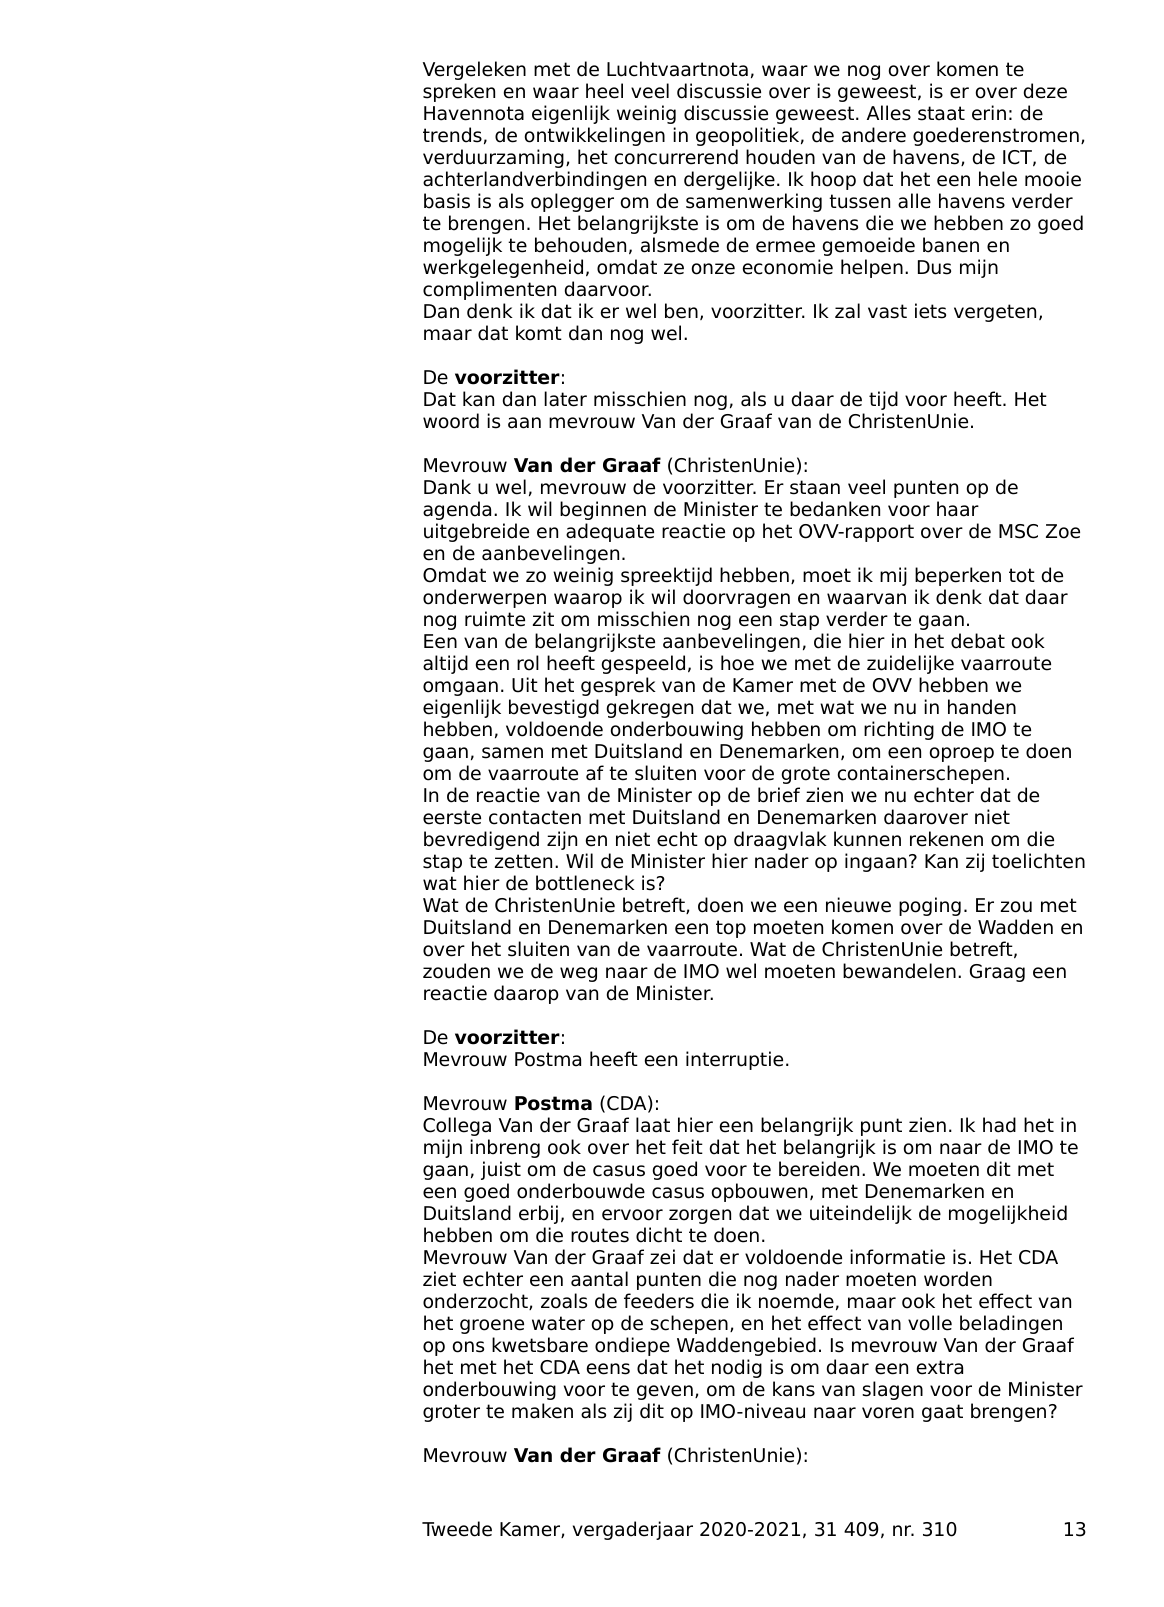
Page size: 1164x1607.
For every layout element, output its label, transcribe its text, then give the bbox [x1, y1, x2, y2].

text Wat de ChristenUnie betreft, doen we een nieuwe poging. Er zou met Duitsland en Denemarken een top moeten komen over de Wadden en over het sluiten van de vaarroute. Wat de ChristenUnie betreft, zouden we de weg naar de IMO wel moeten bewandelen. Graag een reactie daarop van de Minister. [422, 895, 1087, 1004]
text De voorzitter: [422, 367, 1087, 389]
text Dat kan dan later misschien nog, als u daar de tijd voor heeft. Het woord is aan mevrouw Van der Graaf van de ChristenUnie. [422, 389, 1087, 433]
text De voorzitter: [422, 1027, 1087, 1049]
text Mevrouw Van der Graaf zei dat er voldoende informatie is. Het CDA ziet echter een aantal punten die nog nader moeten worden onderzocht, zoals de feeders die ik noemde, maar ook het effect van het groene water op de schepen, en het effect van volle beladingen op ons kwetsbare ondiepe Waddengebied. Is mevrouw Van der Graaf het met het CDA eens dat het nodig is om daar een extra onderbouwing voor te geven, om de kans van slagen voor de Minister groter te maken als zij dit op IMO-niveau naar voren gaat brengen? [422, 1247, 1087, 1423]
text Mevrouw Postma heeft een interruptie. [422, 1049, 1087, 1071]
text Dank u wel, mevrouw de voorzitter. Er staan veel punten op de agenda. Ik wil beginnen de Minister te bedanken voor haar uitgebreide en adequate reactie op het OVV-rapport over de MSC Zoe en de aanbevelingen. [422, 477, 1087, 565]
text Mevrouw Van der Graaf (ChristenUnie): [422, 455, 1087, 477]
text Een van de belangrijkste aanbevelingen, die hier in het debat ook altijd een rol heeft gespeeld, is hoe we met de zuidelijke vaarroute omgaan. Uit het gesprek van de Kamer met de OVV hebben we eigenlijk bevestigd gekregen dat we, met wat we nu in handen hebben, voldoende onderbouwing hebben om richting de IMO te gaan, samen met Duitsland en Denemarken, om een oproep te doen om de vaarroute af te sluiten voor de grote containerschepen. [422, 631, 1087, 785]
text Dan denk ik dat ik er wel ben, voorzitter. Ik zal vast iets vergeten, maar dat komt dan nog wel. [422, 301, 1087, 345]
text Vergeleken met de Luchtvaartnota, waar we nog over komen te spreken en waar heel veel discussie over is geweest, is er over deze Havennota eigenlijk weinig discussie geweest. Alles staat erin: de trends, de ontwikkelingen in geopolitiek, de andere goederenstromen, verduurzaming, het concurrerend houden van de havens, de ICT, de achterlandverbindingen en dergelijke. Ik hoop dat het een hele mooie basis is als oplegger om de samenwerking tussen alle havens verder te brengen. Het belangrijkste is om de havens die we hebben zo goed mogelijk te behouden, alsmede de ermee gemoeide banen en werkgelegenheid, omdat ze onze economie helpen. Dus mijn complimenten daarvoor. [422, 59, 1087, 301]
text Collega Van der Graaf laat hier een belangrijk punt zien. Ik had het in mijn inbreng ook over het feit dat het belangrijk is om naar de IMO te gaan, juist om de casus goed voor te bereiden. We moeten dit met een goed onderbouwde casus opbouwen, met Denemarken en Duitsland erbij, en ervoor zorgen dat we uiteindelijk de mogelijkheid hebben om die routes dicht te doen. [422, 1115, 1087, 1247]
text In de reactie van de Minister op de brief zien we nu echter dat de eerste contacten met Duitsland en Denemarken daarover niet bevredigend zijn en niet echt op draagvlak kunnen rekenen om die stap te zetten. Wil de Minister hier nader op ingaan? Kan zij toelichten wat hier de bottleneck is? [422, 785, 1087, 895]
text Mevrouw Van der Graaf (ChristenUnie): [422, 1445, 1087, 1467]
text Omdat we zo weinig spreektijd hebben, moet ik mij beperken tot de onderwerpen waarop ik wil doorvragen en waarvan ik denk dat daar nog ruimte zit om misschien nog een stap verder te gaan. [422, 565, 1087, 631]
text Mevrouw Postma (CDA): [422, 1093, 1087, 1115]
